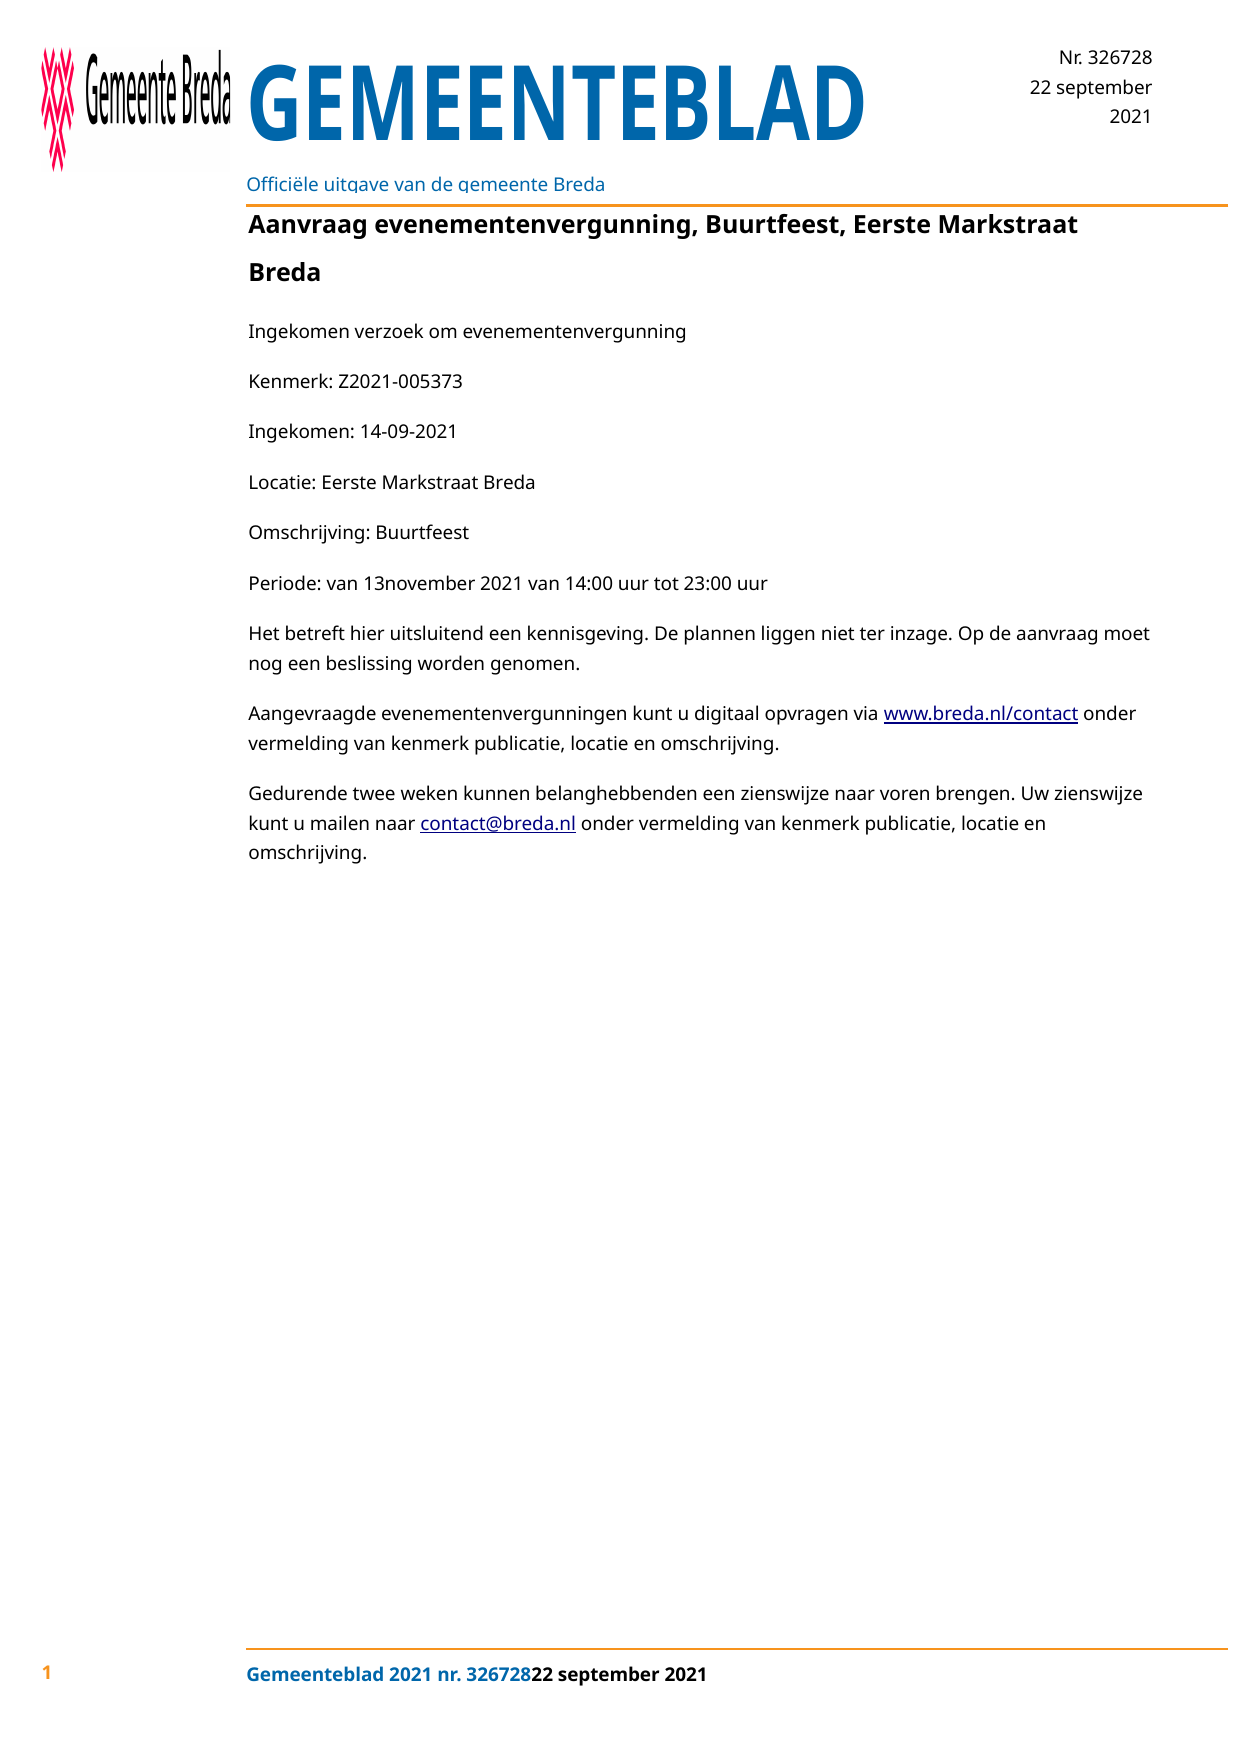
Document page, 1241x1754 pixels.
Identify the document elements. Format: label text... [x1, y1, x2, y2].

text Omschrijving: Buurtfeest [248, 519, 1152, 545]
text Periode: van 13november 2021 van 14:00 uur tot 23:00 uur [248, 570, 1152, 596]
text Ingekomen verzoek om evenementenvergunning [248, 318, 1152, 344]
text Kenmerk: Z2021-005373 [248, 368, 1152, 394]
text Het betreft hier uitsluitend een kennisgeving. De plannen liggen niet ter inzage. Op de aanvraag moet nog een beslissing worden genomen. [248, 620, 1152, 676]
text Aanvraag evenementenvergunning, Buurtfeest, Eerste Markstraat Breda [248, 207, 1152, 288]
text Locatie: Eerste Markstraat Breda [248, 469, 1152, 495]
text Aangevraagde evenementenvergunningen kunt u digitaal opvragen via www.breda.nl/contact onder vermelding van kenmerk publicatie, locatie en omschrijving. [248, 700, 1152, 756]
text Gedurende twee weken kunnen belanghebbenden een zienswijze naar voren brengen. Uw zienswijze kunt u mailen naar contact@breda.nl onder vermelding van kenmerk publicatie, locatie en omschrijving. [248, 780, 1152, 865]
picture [41, 47, 231, 172]
text Ingekomen: 14-09-2021 [248, 419, 1152, 444]
